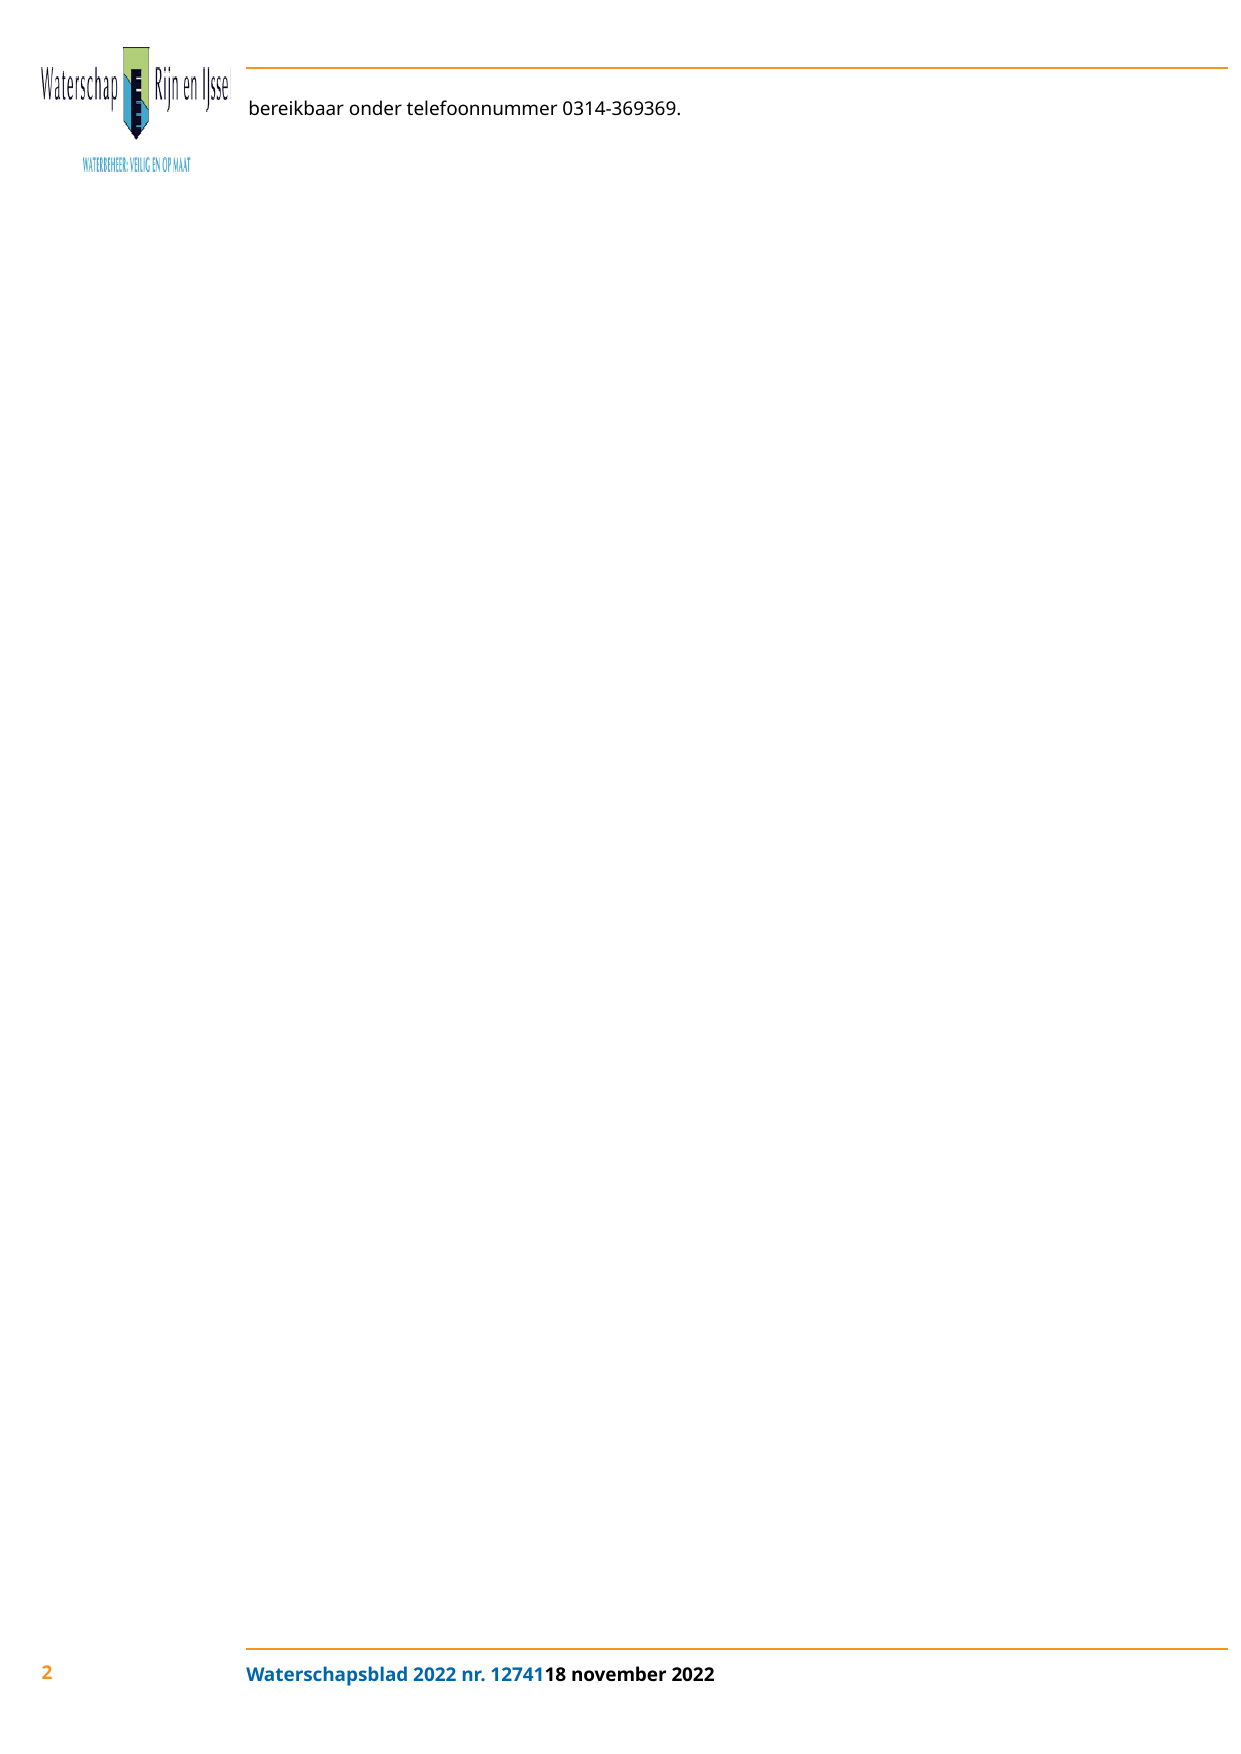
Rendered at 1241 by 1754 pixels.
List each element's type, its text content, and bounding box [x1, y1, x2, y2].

text bereikbaar onder telefoonnummer 0314-369369. [248, 95, 1152, 121]
picture [41, 47, 231, 172]
